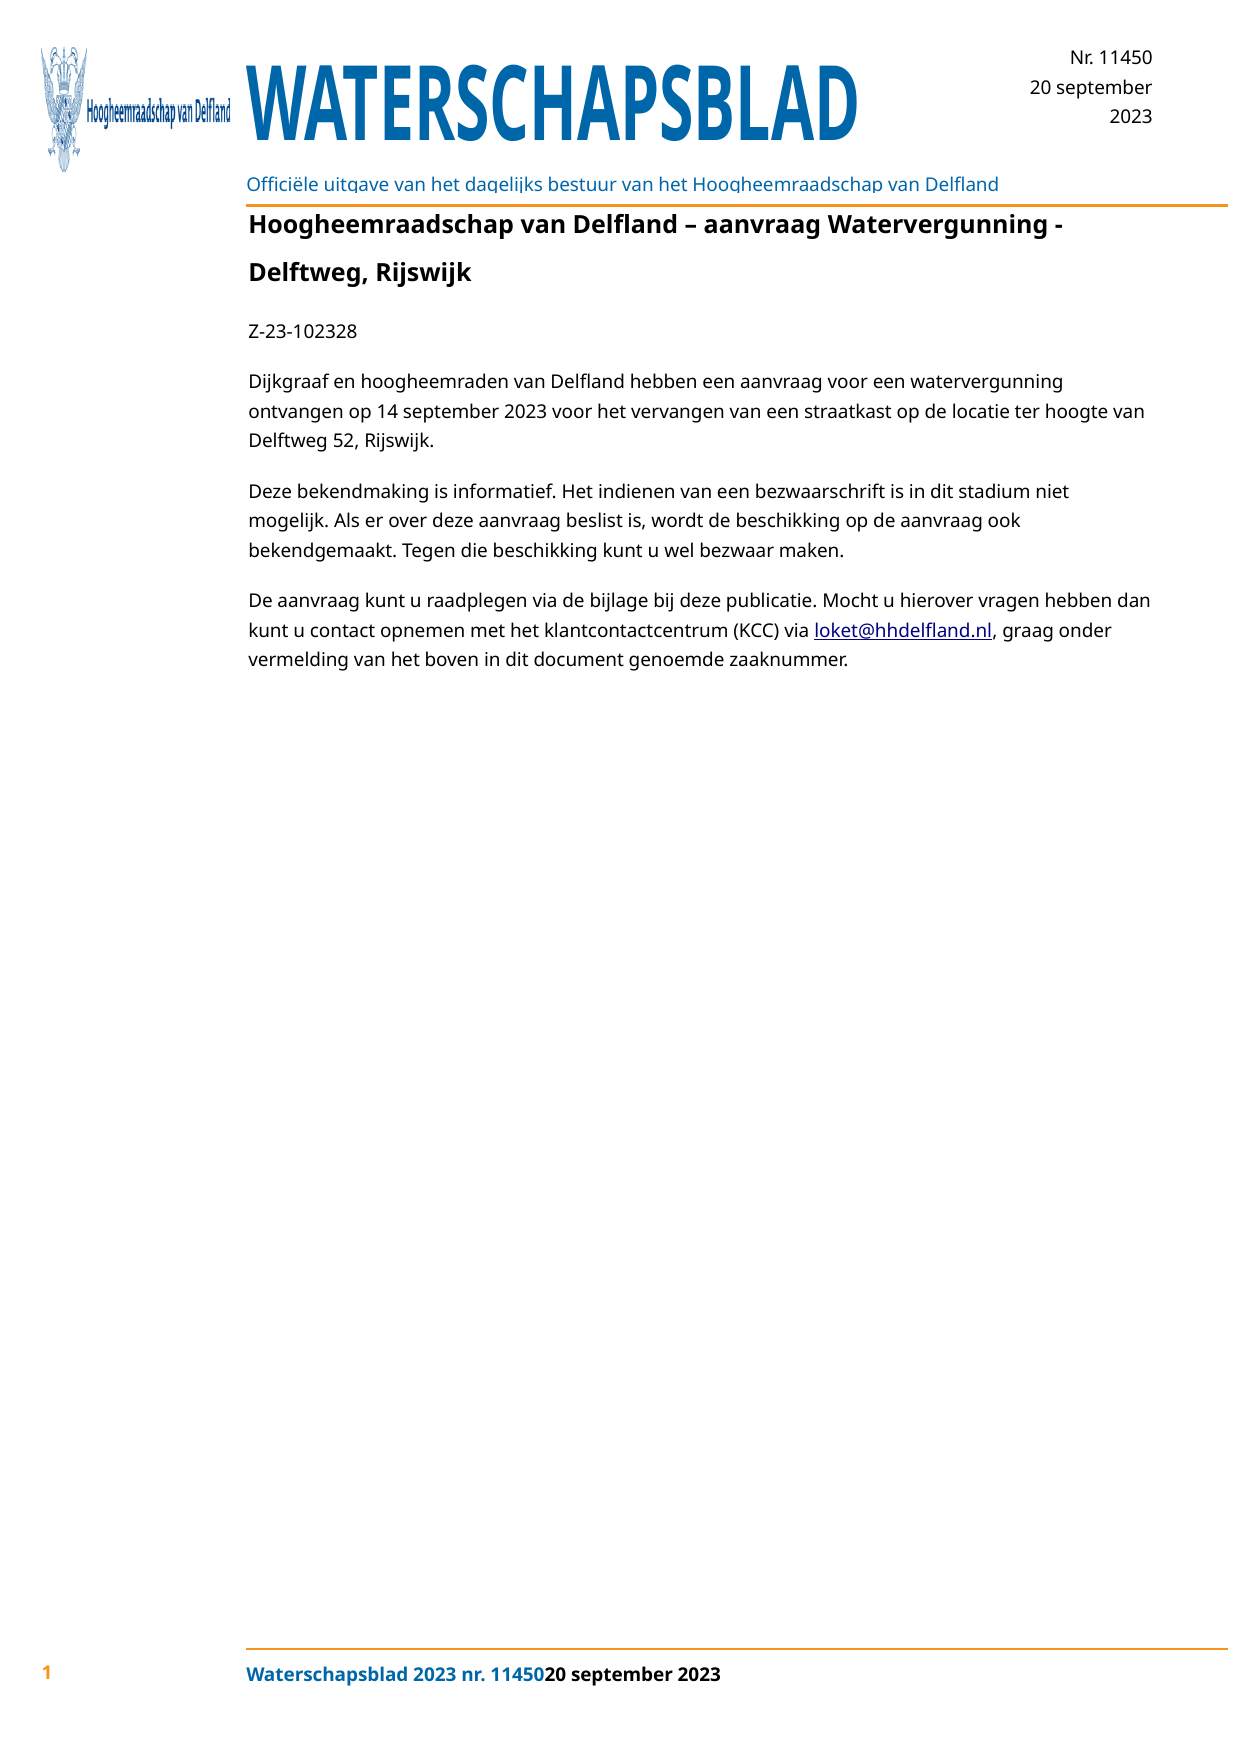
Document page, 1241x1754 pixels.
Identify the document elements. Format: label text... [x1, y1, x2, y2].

picture [41, 47, 231, 172]
text Hoogheemraadschap van Delfland – aanvraag Watervergunning - Delftweg, Rijswijk [248, 207, 1152, 288]
text Dijkgraaf en hoogheemraden van Delfland hebben een aanvraag voor een watervergunning ontvangen op 14 september 2023 voor het vervangen van een straatkast op de locatie ter hoogte van Delftweg 52, Rijswijk. [248, 368, 1152, 453]
text De aanvraag kunt u raadplegen via de bijlage bij deze publicatie. Mocht u hierover vragen hebben dan kunt u contact opnemen met het klantcontactcentrum (KCC) via loket@hhdelfland.nl, graag onder vermelding van het boven in dit document genoemde zaaknummer. [248, 587, 1152, 672]
text Z-23-102328 [248, 318, 1152, 344]
text Deze bekendmaking is informatief. Het indienen van een bezwaarschrift is in dit stadium niet mogelijk. Als er over deze aanvraag beslist is, wordt de beschikking op de aanvraag ook bekendgemaakt. Tegen die beschikking kunt u wel bezwaar maken. [248, 478, 1152, 563]
